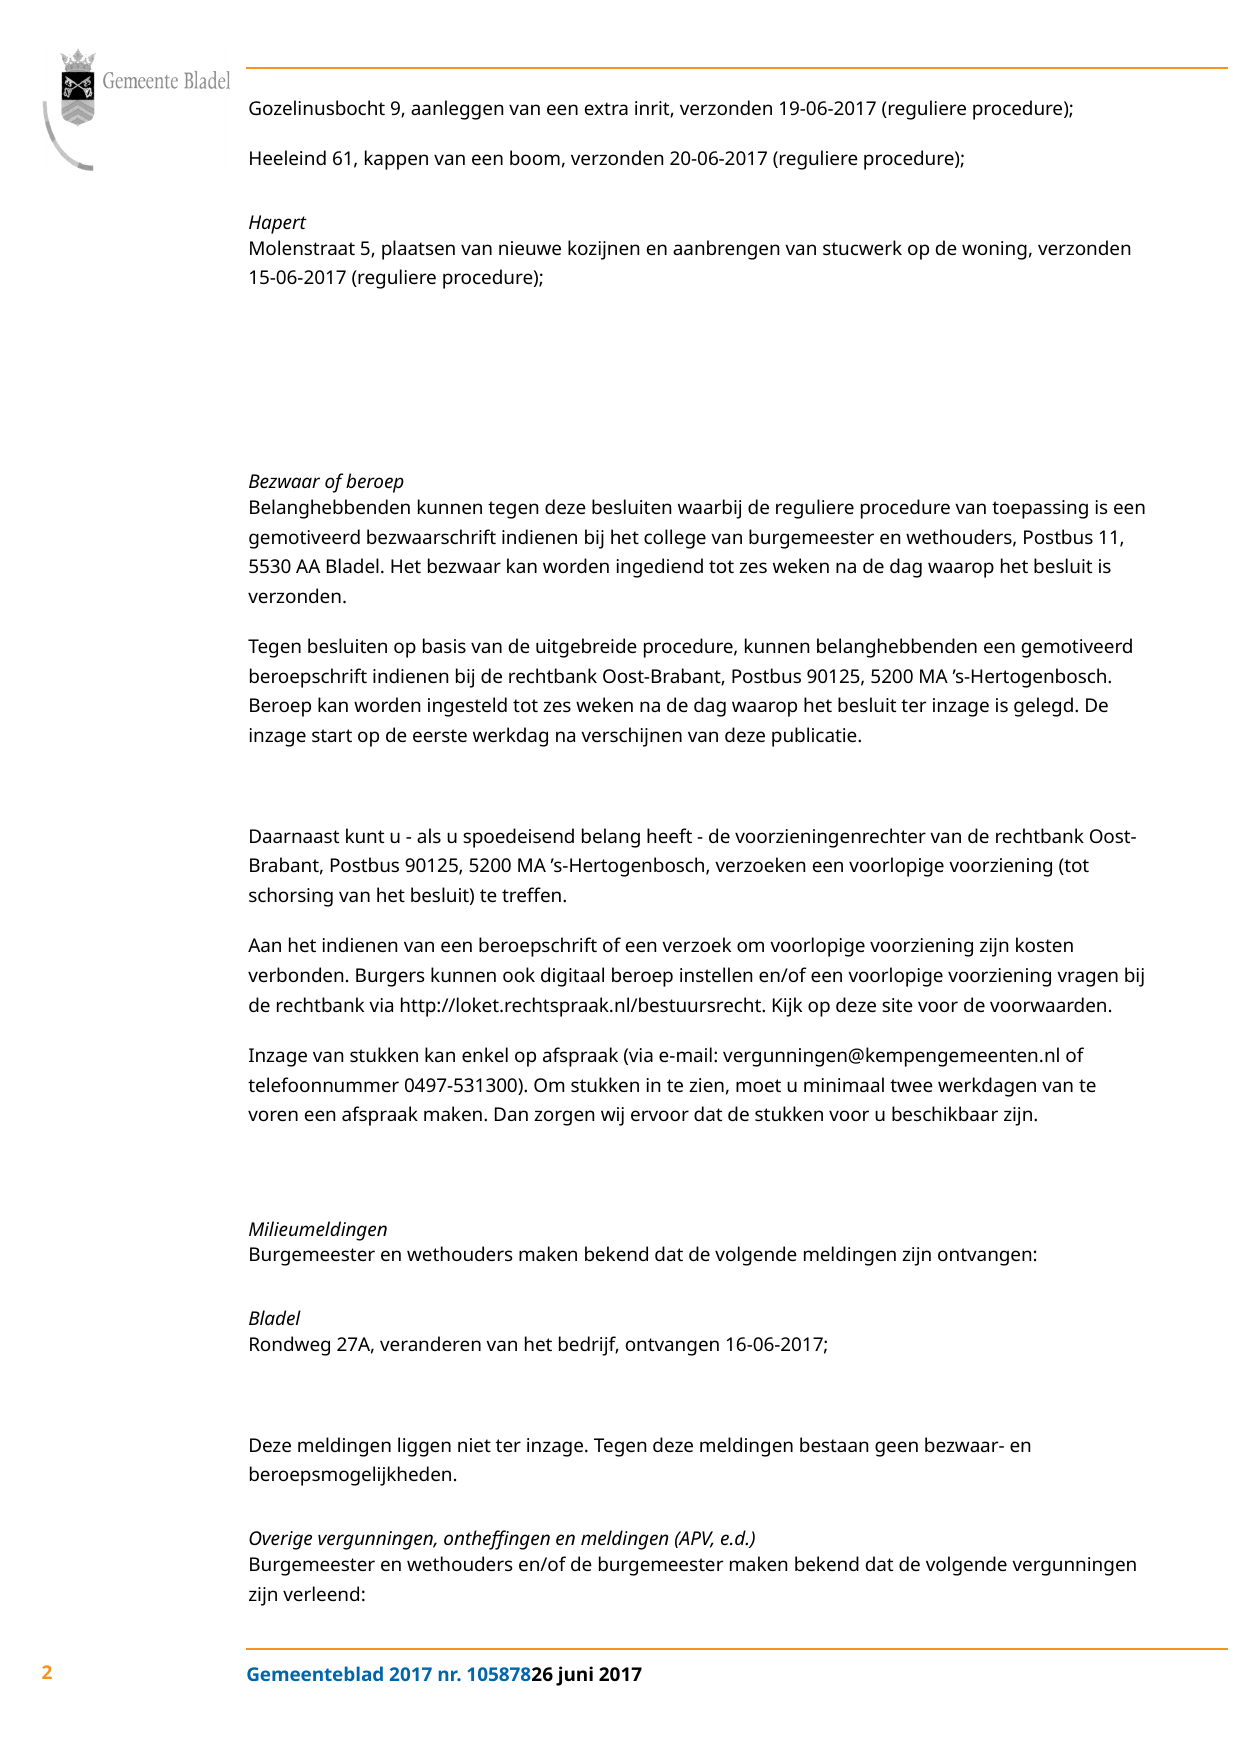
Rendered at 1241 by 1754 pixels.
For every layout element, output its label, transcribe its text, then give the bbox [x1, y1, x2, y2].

text Molenstraat 5, plaatsen van nieuwe kozijnen en aanbrengen van stucwerk op de woning, verzonden 15-06-2017 (reguliere procedure); [248, 235, 1152, 290]
text Hapert [248, 209, 1152, 235]
text Overige vergunningen, ontheffingen en meldingen (APV, e.d.) [248, 1526, 1152, 1551]
text Rondweg 27A, veranderen van het bedrijf, ontvangen 16-06-2017; [248, 1331, 1152, 1357]
text Bezwaar of beroep [248, 468, 1152, 494]
text Daarnaast kunt u - als u spoedeisend belang heeft - de voorzieningenrechter van de rechtbank Oost-Brabant, Postbus 90125, 5200 MA ’s-Hertogenbosch, verzoeken een voorlopige voorziening (tot schorsing van het besluit) te treffen. [248, 823, 1152, 908]
text Burgemeester en wethouders en/of de burgemeester maken bekend dat de volgende vergunningen zijn verleend: [248, 1551, 1152, 1607]
text Inzage van stukken kan enkel op afspraak (via e-mail: vergunningen@kempengemeenten.nl of telefoonnummer 0497-531300). Om stukken in te zien, moet u minimaal twee werkdagen van te voren een afspraak maken. Dan zorgen wij ervoor dat de stukken voor u beschikbaar zijn. [248, 1042, 1152, 1127]
text Bladel [248, 1305, 1152, 1331]
text Gozelinusbocht 9, aanleggen van een extra inrit, verzonden 19-06-2017 (reguliere procedure); [248, 95, 1152, 121]
text Aan het indienen van een beroepschrift of een verzoek om voorlopige voorziening zijn kosten verbonden. Burgers kunnen ook digitaal beroep instellen en/of een voorlopige voorziening vragen bij de rechtbank via http://loket.rechtspraak.nl/bestuursrecht. Kijk op deze site voor de voorwaarden. [248, 933, 1152, 1017]
picture [41, 47, 231, 172]
text Milieumeldingen [248, 1216, 1152, 1241]
text Tegen besluiten op basis van de uitgebreide procedure, kunnen belanghebbenden een gemotiveerd beroepschrift indienen bij de rechtbank Oost-Brabant, Postbus 90125, 5200 MA ’s-Hertogenbosch. Beroep kan worden ingesteld tot zes weken na de dag waarop het besluit ter inzage is gelegd. De inzage start op de eerste werkdag na verschijnen van deze publicatie. [248, 633, 1152, 748]
text Belanghebbenden kunnen tegen deze besluiten waarbij de reguliere procedure van toepassing is een gemotiveerd bezwaarschrift indienen bij het college van burgemeester en wethouders, Postbus 11, 5530 AA Bladel. Het bezwaar kan worden ingediend tot zes weken na de dag waarop het besluit is verzonden. [248, 494, 1152, 609]
text Deze meldingen liggen niet ter inzage. Tegen deze meldingen bestaan geen bezwaar- en beroepsmogelijkheden. [248, 1432, 1152, 1487]
text Burgemeester en wethouders maken bekend dat de volgende meldingen zijn ontvangen: [248, 1241, 1152, 1267]
text Heeleind 61, kappen van een boom, verzonden 20-06-2017 (reguliere procedure); [248, 145, 1152, 171]
